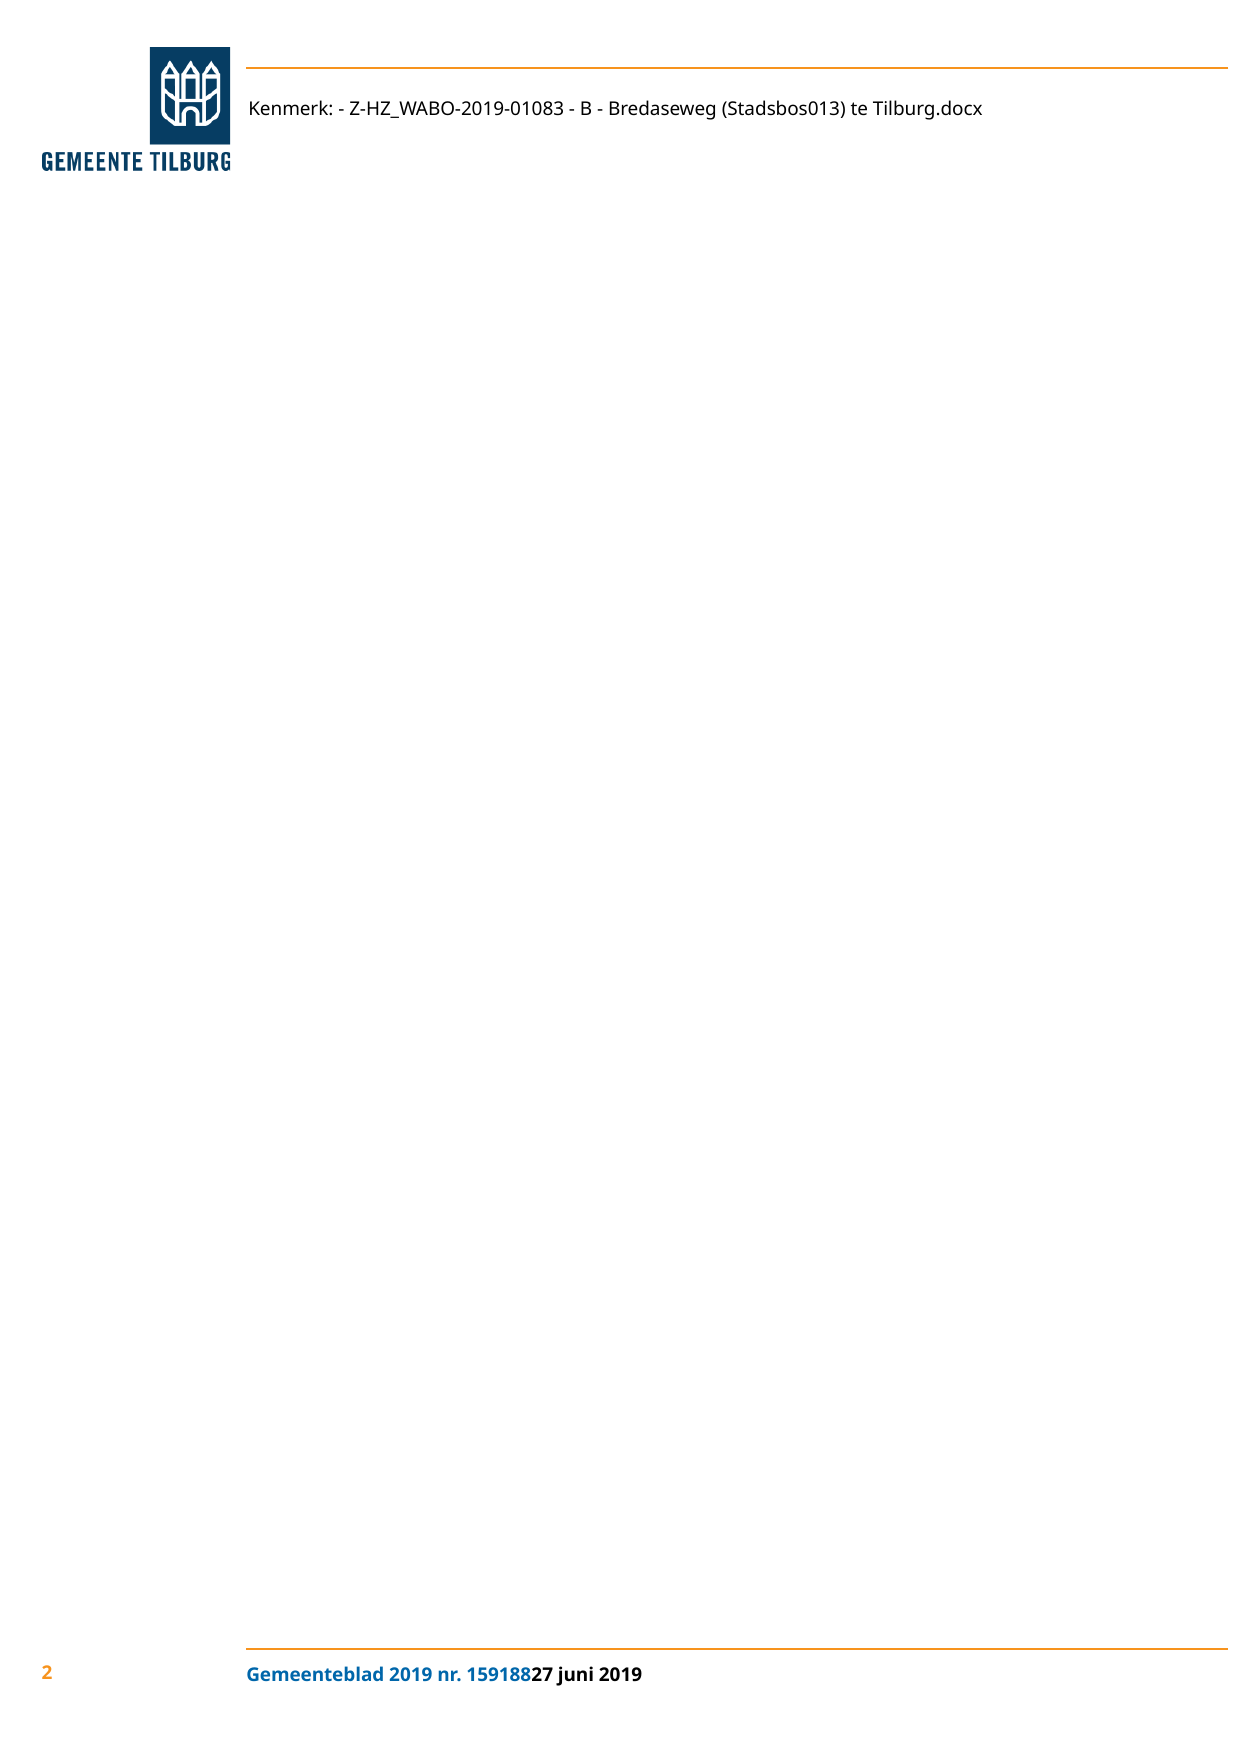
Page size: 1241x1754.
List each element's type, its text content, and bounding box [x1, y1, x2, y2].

text Kenmerk: - Z-HZ_WABO-2019-01083 - B - Bredaseweg (Stadsbos013) te Tilburg.docx [248, 95, 1152, 121]
picture [41, 47, 231, 172]
